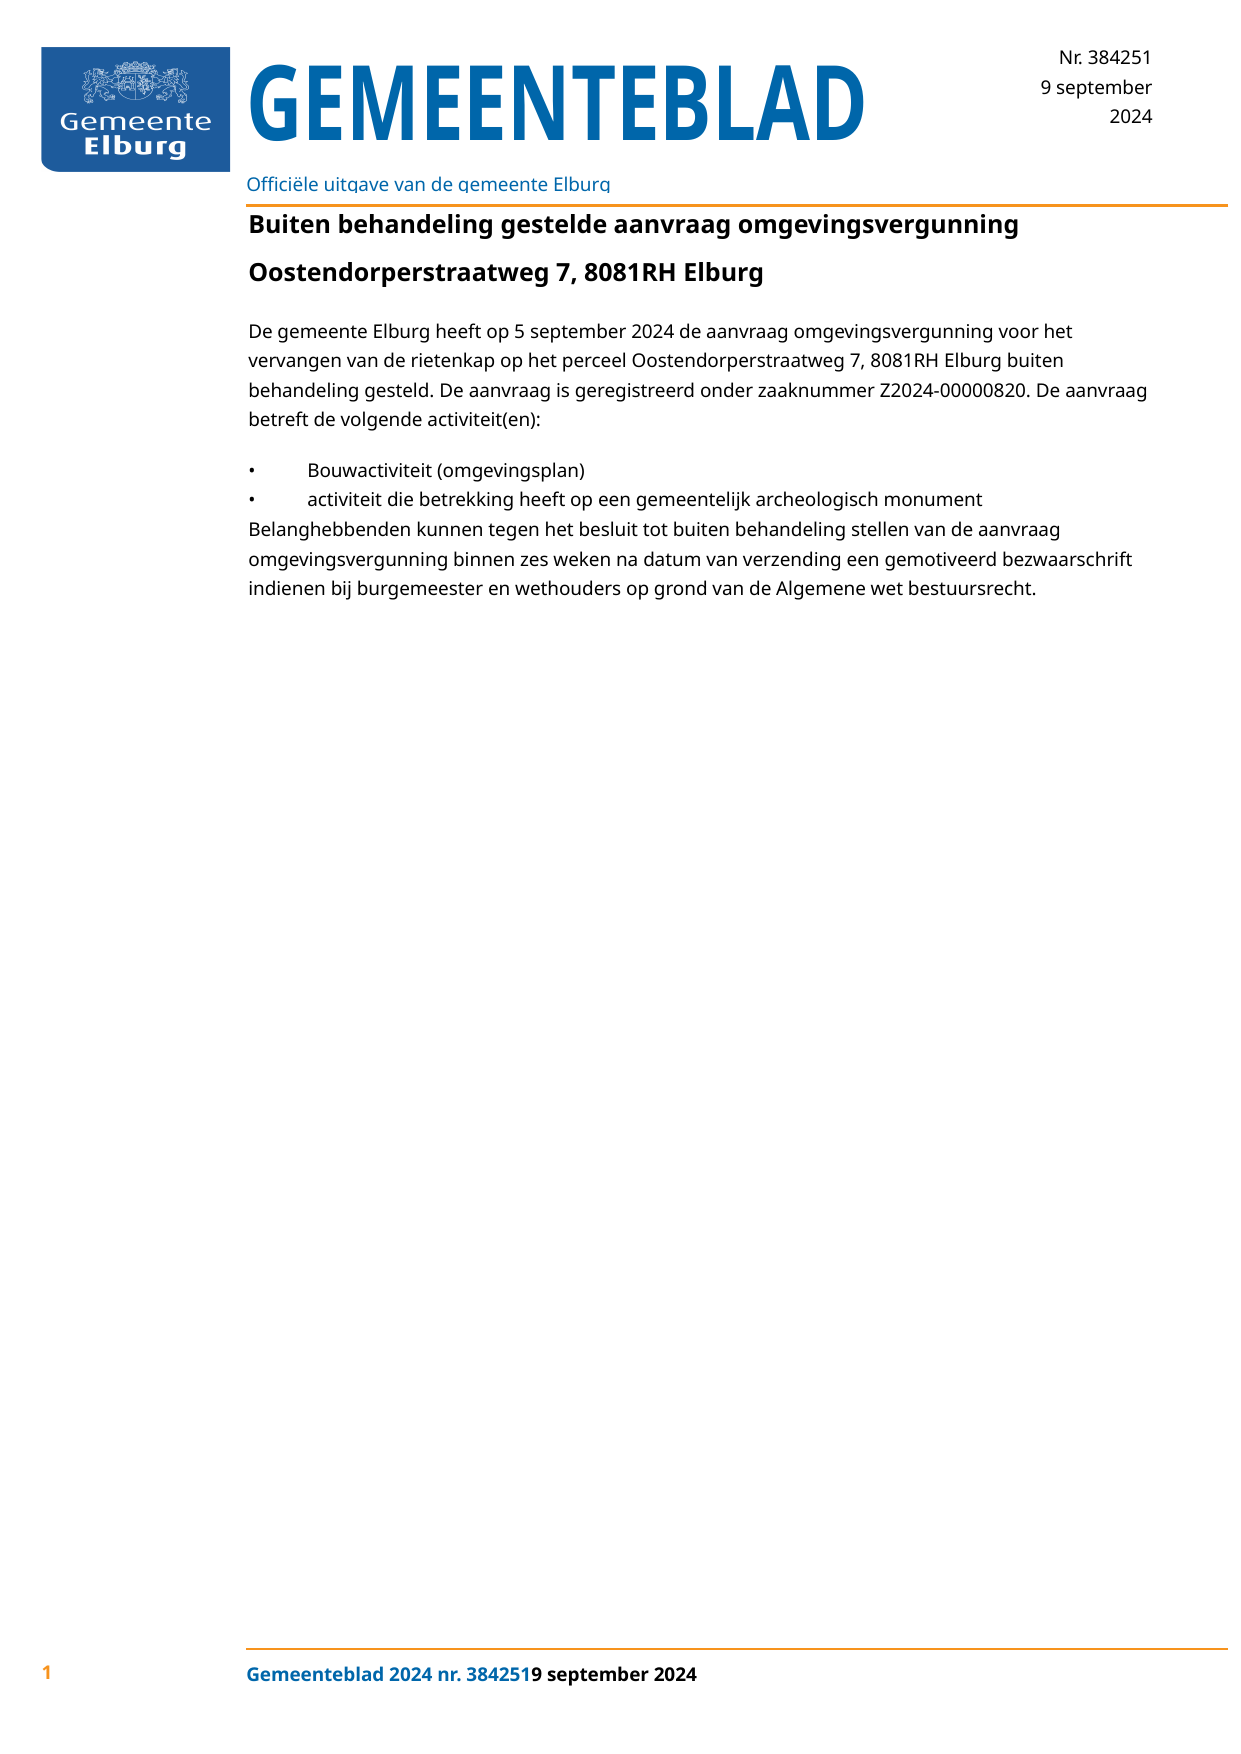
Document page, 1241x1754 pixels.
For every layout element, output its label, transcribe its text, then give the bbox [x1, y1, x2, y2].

text Buiten behandeling gestelde aanvraag omgevingsvergunning Oostendorperstraatweg 7, 8081RH Elburg [248, 207, 1152, 288]
text Belanghebbenden kunnen tegen het besluit tot buiten behandeling stellen van de aanvraag omgevingsvergunning binnen zes weken na datum van verzending een gemotiveerd bezwaarschrift indienen bij burgemeester en wethouders op grond van de Algemene wet bestuursrecht. [248, 516, 1152, 601]
picture [41, 47, 231, 172]
list activiteit die betrekking heeft op een gemeentelijk archeologisch monument [248, 487, 1152, 512]
text De gemeente Elburg heeft op 5 september 2024 de aanvraag omgevingsvergunning voor het vervangen van de rietenkap op het perceel Oostendorperstraatweg 7, 8081RH Elburg buiten behandeling gesteld. De aanvraag is geregistreerd onder zaaknummer Z2024-00000820. De aanvraag betreft de volgende activiteit(en): [248, 318, 1152, 432]
list Bouwactiviteit (omgevingsplan) [248, 457, 1152, 483]
